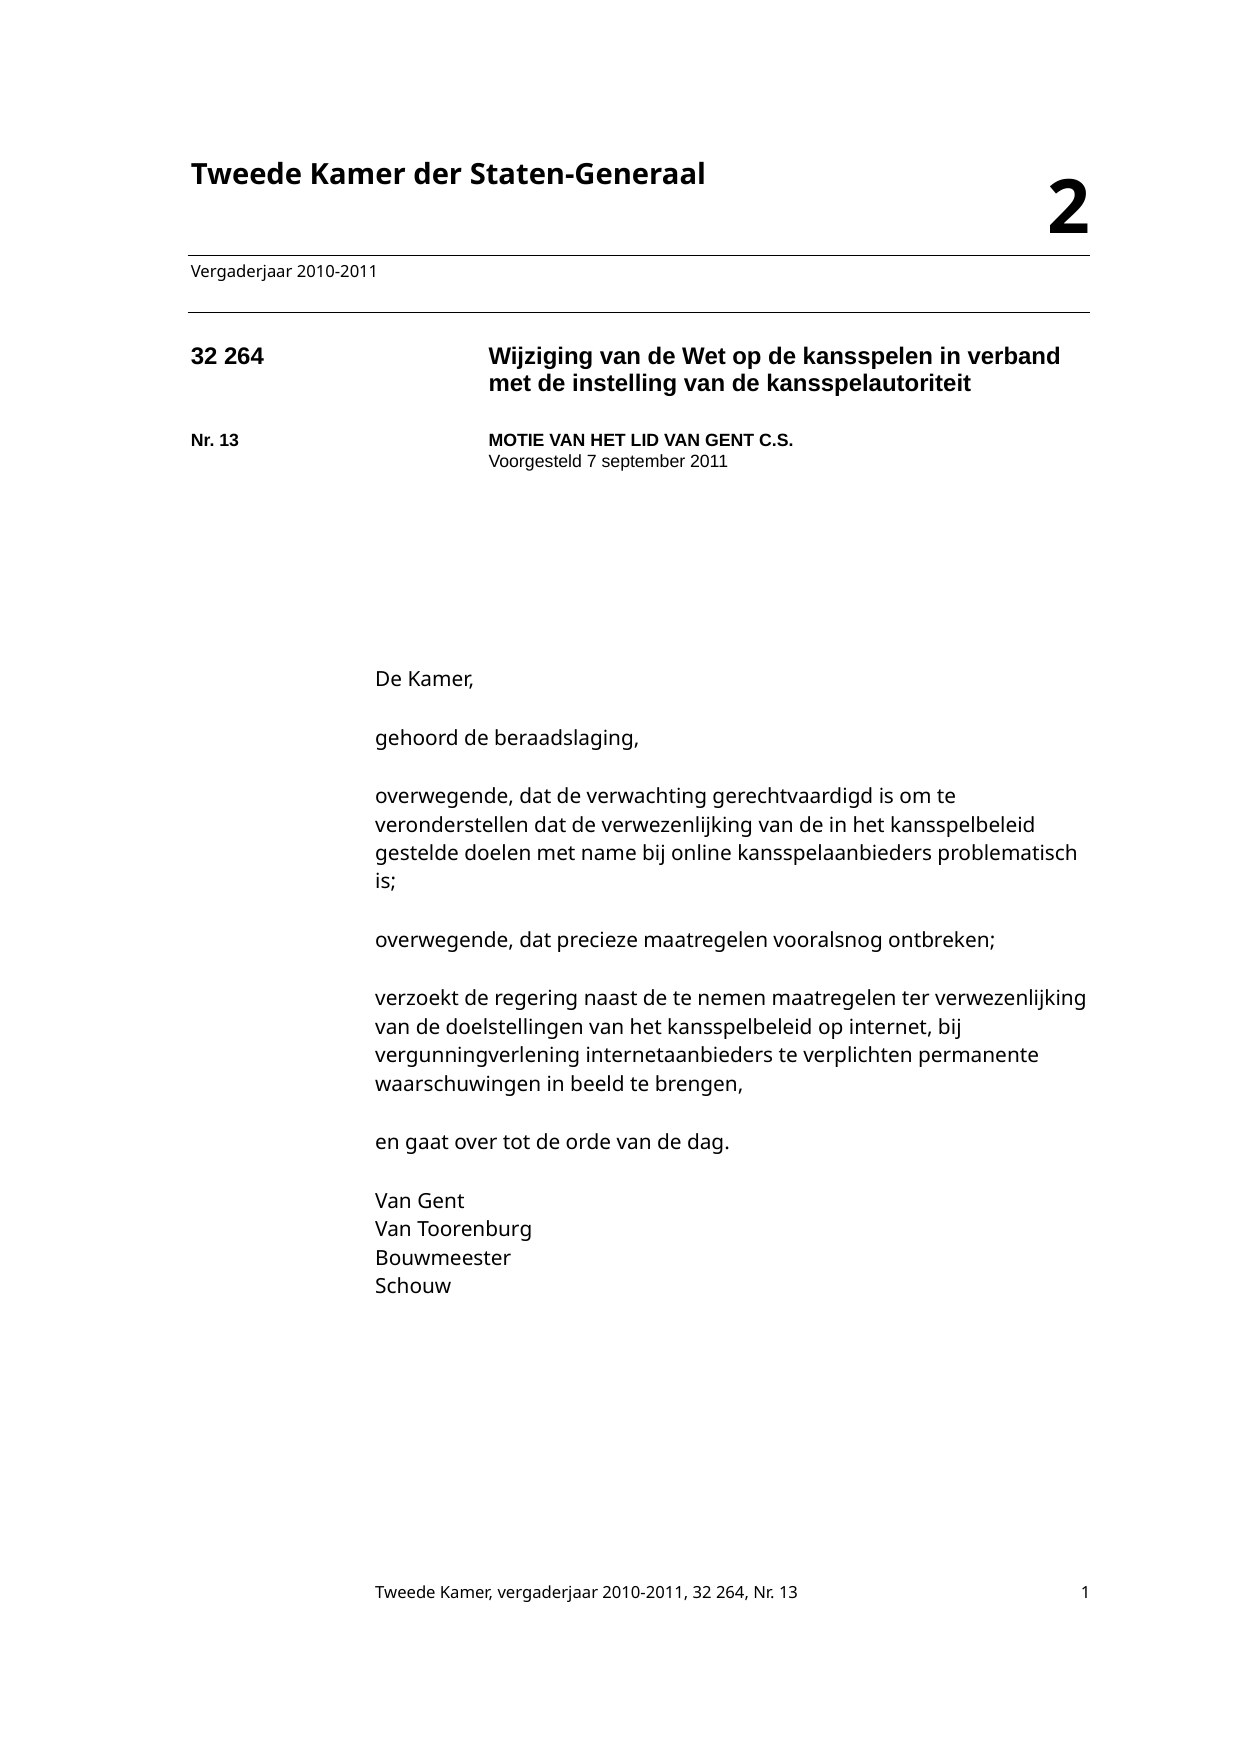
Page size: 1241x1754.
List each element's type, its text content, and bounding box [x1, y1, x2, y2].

text Schouw [375, 1271, 1090, 1299]
table_cell Wijziging van de Wet op de kansspelen in verband met de instelling van de kansspelautoriteit [485, 339, 1090, 427]
text De Kamer, [375, 664, 1090, 693]
table_cell MOTIE VAN HET LID VAN GENT C.S. Voorgesteld 7 september 2011 [485, 427, 1090, 546]
table_cell Nr. 13 [188, 427, 485, 546]
table_cell [485, 313, 1090, 339]
text overwegende, dat de verwachting gerechtvaardigd is om te veronderstellen dat de verwezenlijking van de in het kansspelbeleid gestelde doelen met name bij online kansspelaanbieders problematisch is; [375, 781, 1090, 895]
table_header 2 [910, 150, 1090, 255]
text Van Toorenburg [375, 1214, 1090, 1243]
text en gaat over tot de orde van de dag. [375, 1127, 1090, 1156]
table_header Tweede Kamer der Staten-Generaal [188, 150, 909, 255]
table_cell 32 264 [188, 339, 485, 427]
text verzoekt de regering naast de te nemen maatregelen ter verwezenlijking van de doelstellingen van het kansspelbeleid op internet, bij vergunningverlening internetaanbieders te verplichten permanente waarschuwingen in beeld te brengen, [375, 983, 1090, 1097]
text Bouwmeester [375, 1243, 1090, 1271]
table_cell [188, 313, 485, 339]
text Van Gent [375, 1186, 1090, 1214]
table_cell Vergaderjaar 2010-2011 [188, 256, 485, 312]
table_cell [485, 256, 1090, 312]
text gehoord de beraadslaging, [375, 723, 1090, 751]
text overwegende, dat precieze maatregelen vooralsnog ontbreken; [375, 925, 1090, 953]
